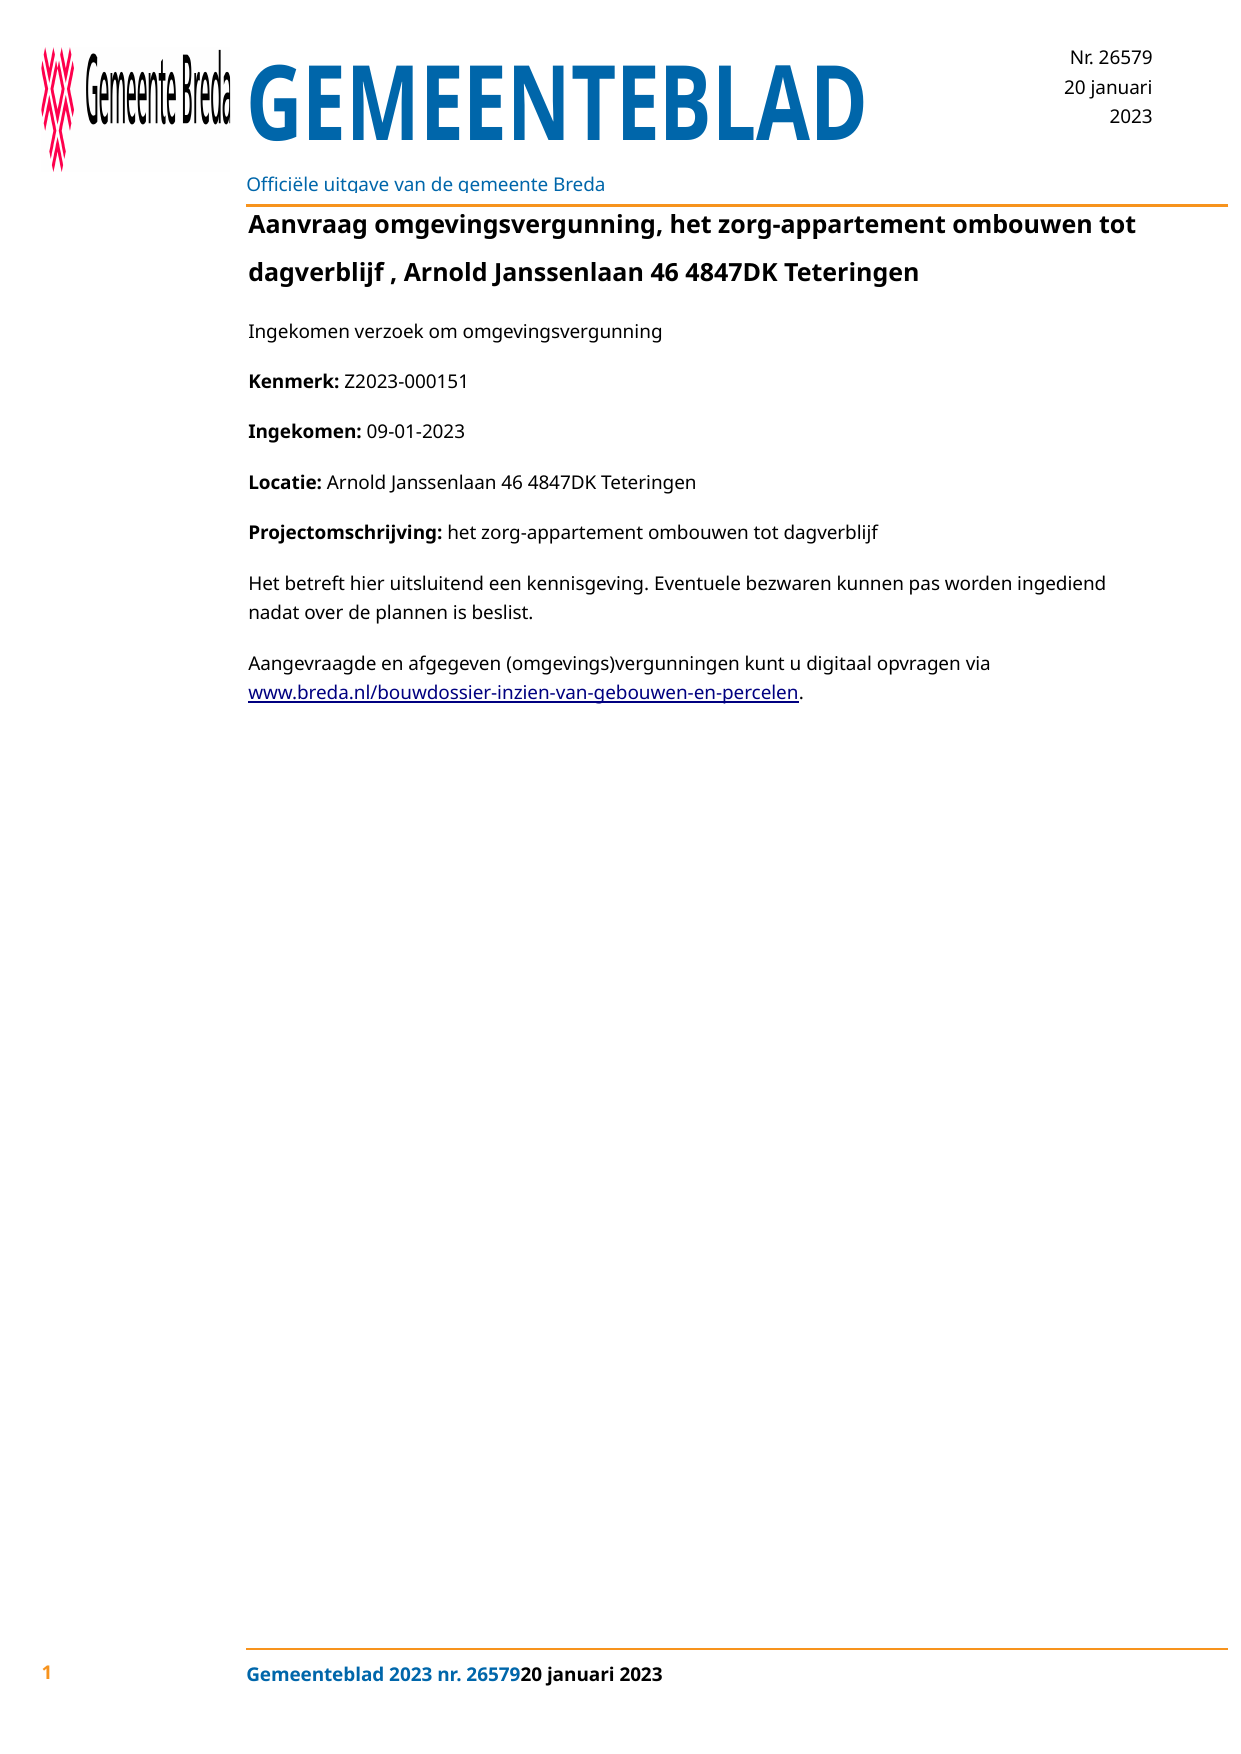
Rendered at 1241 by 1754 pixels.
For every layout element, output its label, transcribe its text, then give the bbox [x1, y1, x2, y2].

text Aanvraag omgevingsvergunning, het zorg-appartement ombouwen tot dagverblijf , Arnold Janssenlaan 46 4847DK Teteringen [248, 207, 1152, 288]
picture [41, 47, 231, 172]
text Kenmerk: Z2023-000151 [248, 368, 1152, 394]
text Ingekomen: 09-01-2023 [248, 419, 1152, 444]
text Ingekomen verzoek om omgevingsvergunning [248, 318, 1152, 344]
text Projectomschrijving: het zorg-appartement ombouwen tot dagverblijf [248, 519, 1152, 545]
text Het betreft hier uitsluitend een kennisgeving. Eventuele bezwaren kunnen pas worden ingediend nadat over de plannen is beslist. [248, 570, 1152, 625]
text Locatie: Arnold Janssenlaan 46 4847DK Teteringen [248, 469, 1152, 495]
text Aangevraagde en afgegeven (omgevings)vergunningen kunt u digitaal opvragen via www.breda.nl/bouwdossier-inzien-van-gebouwen-en-percelen. [248, 650, 1152, 705]
